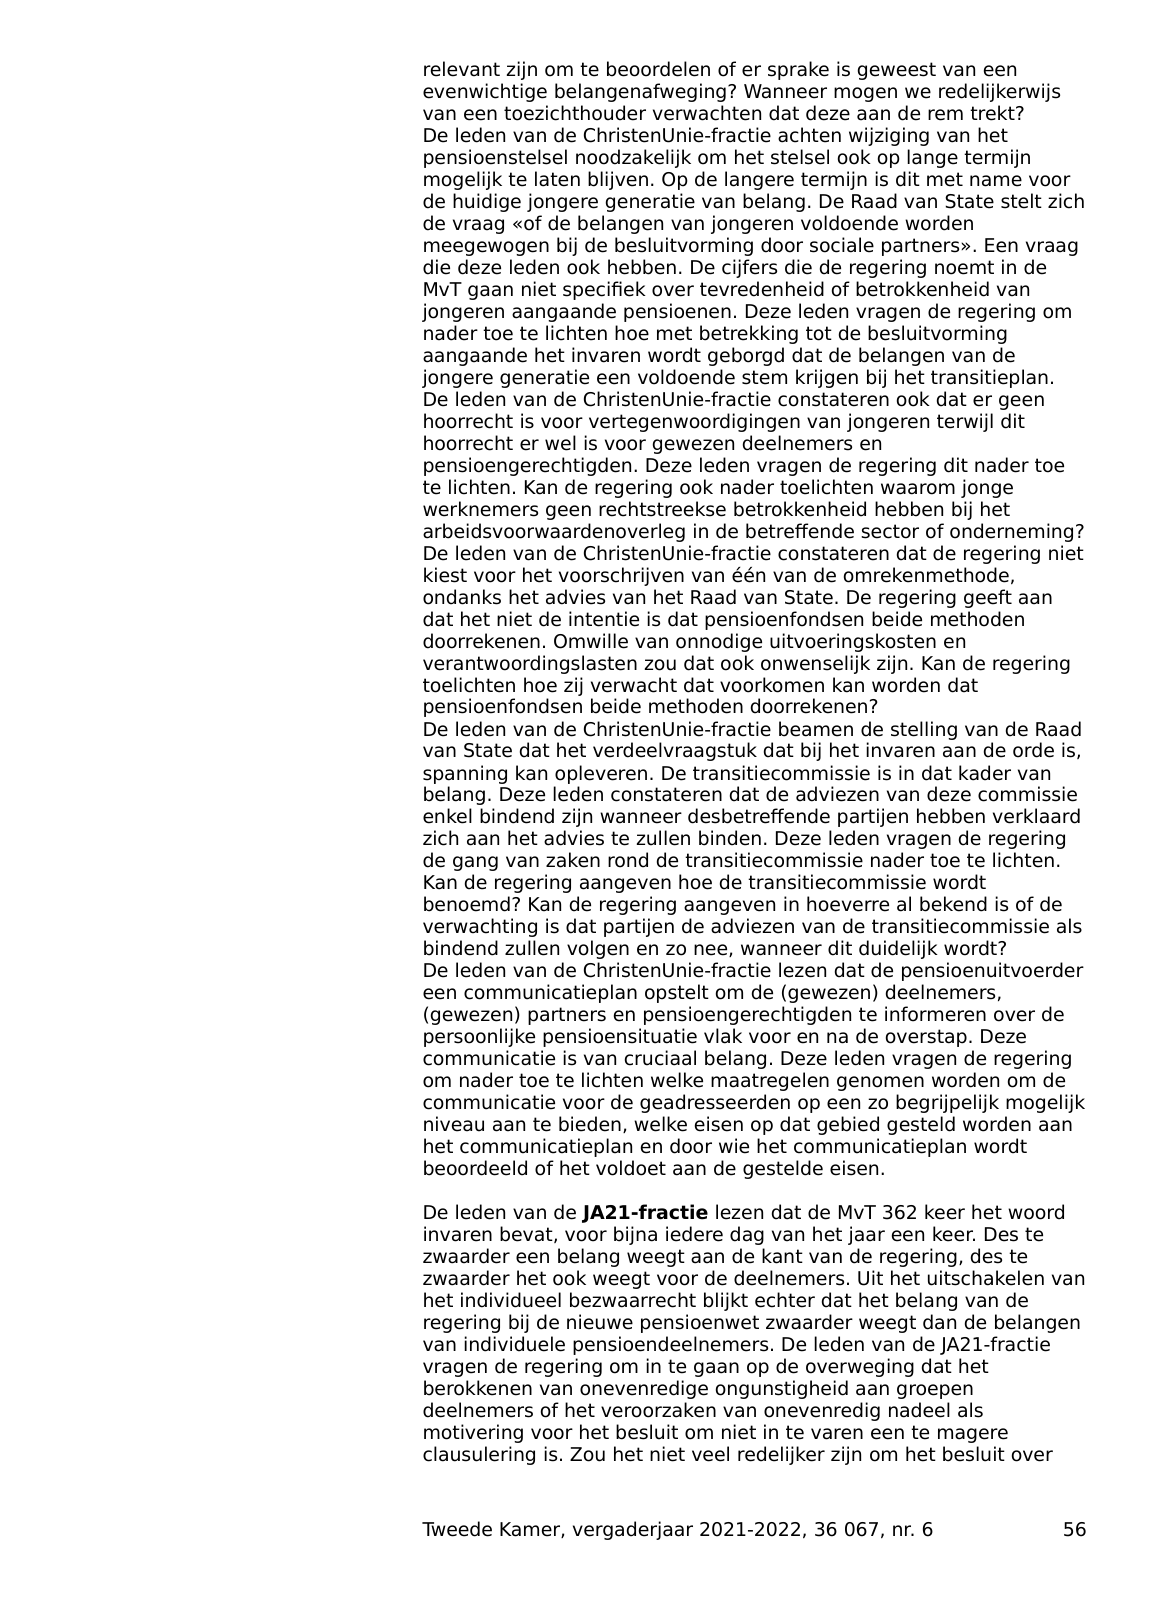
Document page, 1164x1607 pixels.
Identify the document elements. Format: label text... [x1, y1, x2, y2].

text De leden van de ChristenUnie-fractie lezen dat de pensioenuitvoerder een communicatieplan opstelt om de (gewezen) deelnemers, (gewezen) partners en pensioengerechtigden te informeren over de persoonlijke pensioensituatie vlak voor en na de overstap. Deze communicatie is van cruciaal belang. Deze leden vragen de regering om nader toe te lichten welke maatregelen genomen worden om de communicatie voor de geadresseerden op een zo begrijpelijk mogelijk niveau aan te bieden, welke eisen op dat gebied gesteld worden aan het communicatieplan en door wie het communicatieplan wordt beoordeeld of het voldoet aan de gestelde eisen. [422, 960, 1087, 1180]
text De leden van de JA21-fractie lezen dat de MvT 362 keer het woord invaren bevat, voor bijna iedere dag van het jaar een keer. Des te zwaarder een belang weegt aan de kant van de regering, des te zwaarder het ook weegt voor de deelnemers. Uit het uitschakelen van het individueel bezwaarrecht blijkt echter dat het belang van de regering bij de nieuwe pensioenwet zwaarder weegt dan de belangen van individuele pensioendeelnemers. De leden van de JA21-fractie vragen de regering om in te gaan op de overweging dat het berokkenen van onevenredige ongunstigheid aan groepen deelnemers of het veroorzaken van onevenredig nadeel als motivering voor het besluit om niet in te varen een te magere clausulering is. Zou het niet veel redelijker zijn om het besluit over [422, 1202, 1087, 1466]
text De leden van de ChristenUnie-fractie achten wijziging van het pensioenstelsel noodzakelijk om het stelsel ook op lange termijn mogelijk te laten blijven. Op de langere termijn is dit met name voor de huidige jongere generatie van belang. De Raad van State stelt zich de vraag «of de belangen van jongeren voldoende worden meegewogen bij de besluitvorming door sociale partners». Een vraag die deze leden ook hebben. De cijfers die de regering noemt in de MvT gaan niet specifiek over tevredenheid of betrokkenheid van jongeren aangaande pensioenen. Deze leden vragen de regering om nader toe te lichten hoe met betrekking tot de besluitvorming aangaande het invaren wordt geborgd dat de belangen van de jongere generatie een voldoende stem krijgen bij het transitieplan. [422, 125, 1087, 389]
text De leden van de ChristenUnie-fractie constateren dat de regering niet kiest voor het voorschrijven van één van de omrekenmethode, ondanks het advies van het Raad van State. De regering geeft aan dat het niet de intentie is dat pensioenfondsen beide methoden doorrekenen. Omwille van onnodige uitvoeringskosten en verantwoordingslasten zou dat ook onwenselijk zijn. Kan de regering toelichten hoe zij verwacht dat voorkomen kan worden dat pensioenfondsen beide methoden doorrekenen? [422, 543, 1087, 718]
text De leden van de ChristenUnie-fractie beamen de stelling van de Raad van State dat het verdeelvraagstuk dat bij het invaren aan de orde is, spanning kan opleveren. De transitiecommissie is in dat kader van belang. Deze leden constateren dat de adviezen van deze commissie enkel bindend zijn wanneer desbetreffende partijen hebben verklaard zich aan het advies te zullen binden. Deze leden vragen de regering de gang van zaken rond de transitiecommissie nader toe te lichten. Kan de regering aangeven hoe de transitiecommissie wordt benoemd? Kan de regering aangeven in hoeverre al bekend is of de verwachting is dat partijen de adviezen van de transitiecommissie als bindend zullen volgen en zo nee, wanneer dit duidelijk wordt? [422, 718, 1087, 960]
text relevant zijn om te beoordelen of er sprake is geweest van een evenwichtige belangenafweging? Wanneer mogen we redelijkerwijs van een toezichthouder verwachten dat deze aan de rem trekt? [422, 59, 1087, 125]
text De leden van de ChristenUnie-fractie constateren ook dat er geen hoorrecht is voor vertegenwoordigingen van jongeren terwijl dit hoorrecht er wel is voor gewezen deelnemers en pensioengerechtigden. Deze leden vragen de regering dit nader toe te lichten. Kan de regering ook nader toelichten waarom jonge werknemers geen rechtstreekse betrokkenheid hebben bij het arbeidsvoorwaardenoverleg in de betreffende sector of onderneming? [422, 389, 1087, 543]
